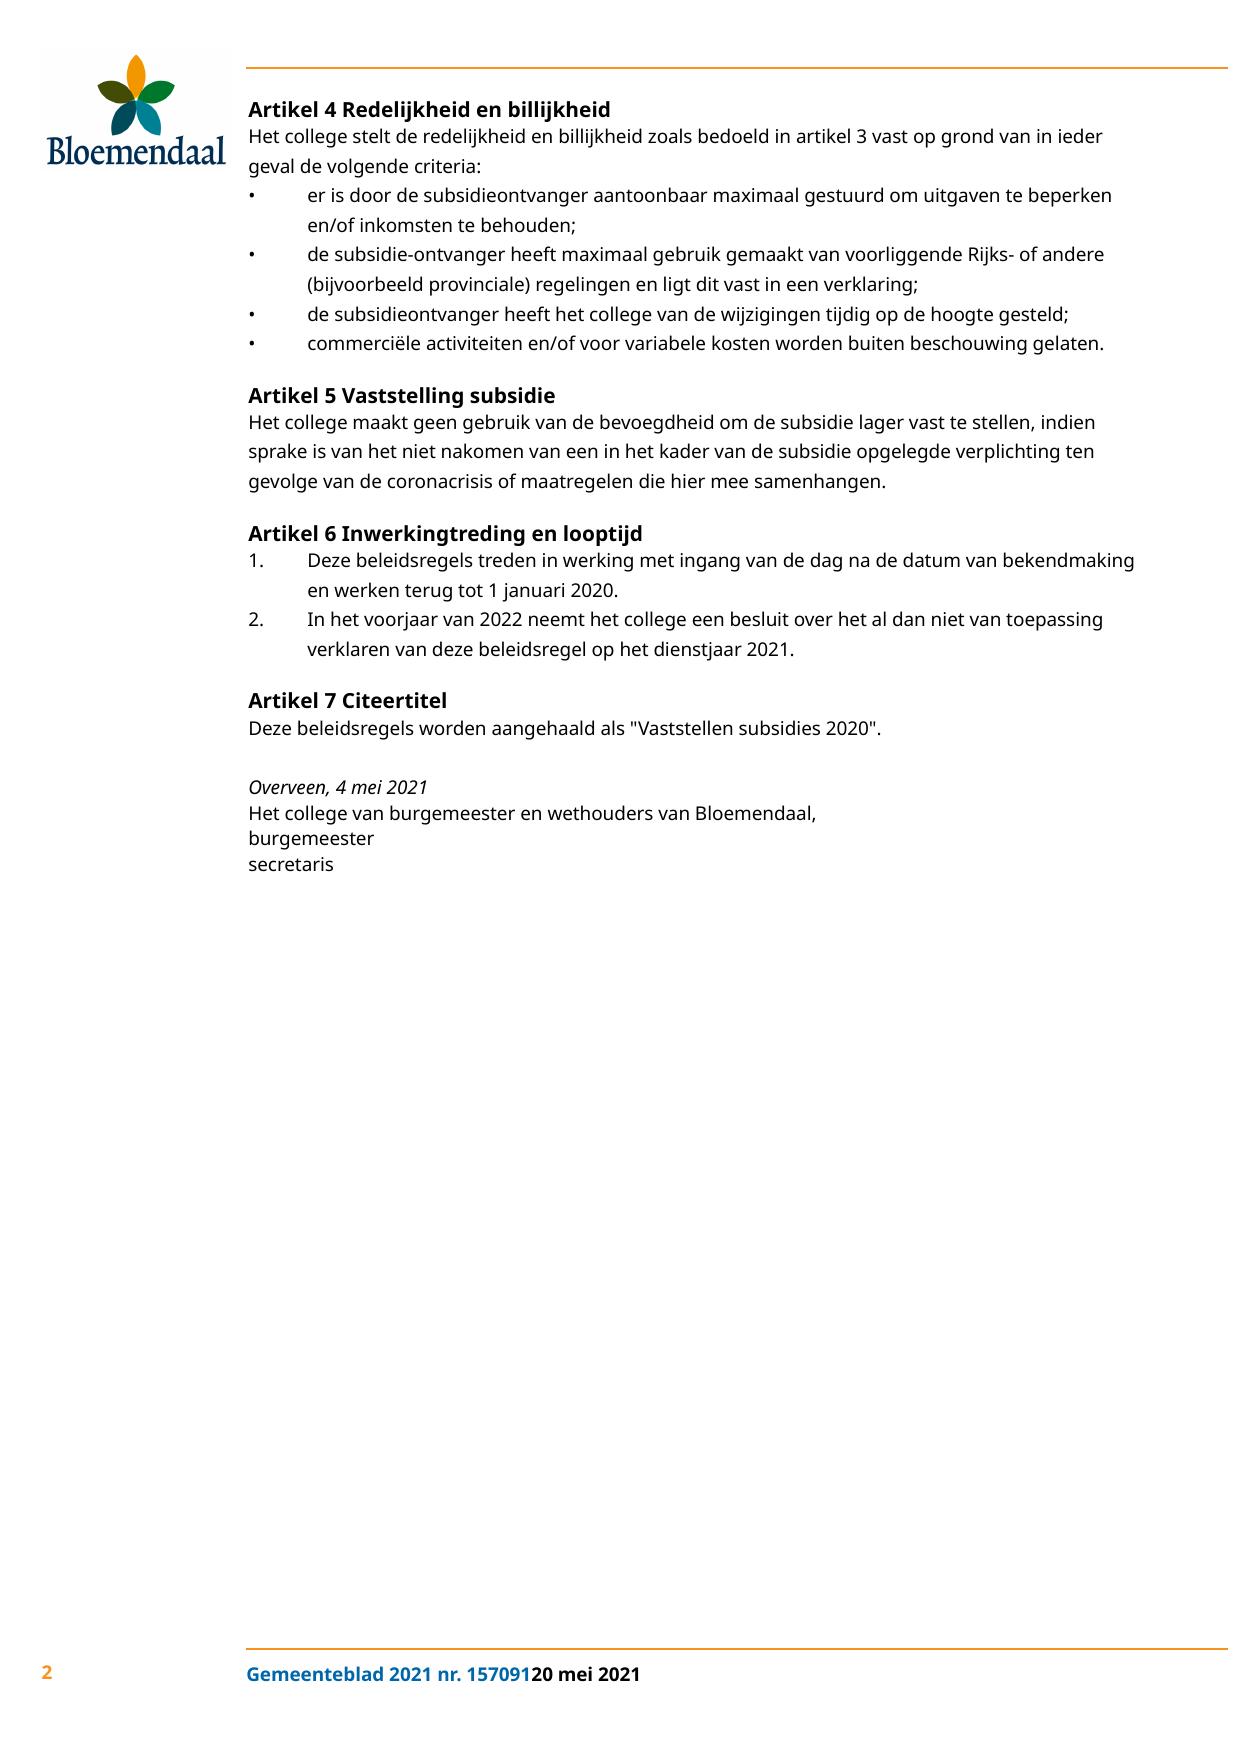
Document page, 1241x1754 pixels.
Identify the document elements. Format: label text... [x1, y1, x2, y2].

text Artikel 4 Redelijkheid en billijkheid [248, 95, 1152, 123]
text Artikel 5 Vaststelling subsidie [248, 381, 1152, 409]
text Het college maakt geen gebruik van de bevoegdheid om de subsidie lager vast te stellen, indien sprake is van het niet nakomen van een in het kader van de subsidie opgelegde verplichting ten gevolge van de coronacrisis of maatregelen die hier mee samenhangen. [248, 409, 1152, 494]
text Het college stelt de redelijkheid en billijkheid zoals bedoeld in artikel 3 vast op grond van in ieder geval de volgende criteria: [248, 123, 1152, 178]
list de subsidieontvanger heeft het college van de wijzigingen tijdig op de hoogte gesteld; [248, 301, 1152, 326]
text Overveen, 4 mei 2021 [248, 774, 1152, 800]
list de subsidie-ontvanger heeft maximaal gebruik gemaakt van voorliggende Rijks- of andere (bijvoorbeeld provinciale) regelingen en ligt dit vast in een verklaring; [248, 242, 1152, 297]
picture [41, 47, 231, 172]
text secretaris [248, 851, 1152, 877]
list er is door de subsidieontvanger aantoonbaar maximaal gestuurd om uitgaven te beperken en/of inkomsten te behouden; [248, 182, 1152, 238]
text Artikel 6 Inwerkingtreding en looptijd [248, 519, 1152, 547]
text Het college van burgemeester en wethouders van Bloemendaal, [248, 800, 1152, 825]
list Deze beleidsregels treden in werking met ingang van de dag na de datum van bekendmaking en werken terug tot 1 januari 2020. [248, 547, 1152, 602]
list commerciële activiteiten en/of voor variabele kosten worden buiten beschouwing gelaten. [248, 330, 1152, 356]
text burgemeester [248, 825, 1152, 851]
text Artikel 7 Citeertitel [248, 686, 1152, 715]
text Deze beleidsregels worden aangehaald als "Vaststellen subsidies 2020". [248, 715, 1152, 741]
list In het voorjaar van 2022 neemt het college een besluit over het al dan niet van toepassing verklaren van deze beleidsregel op het dienstjaar 2021. [248, 606, 1152, 662]
